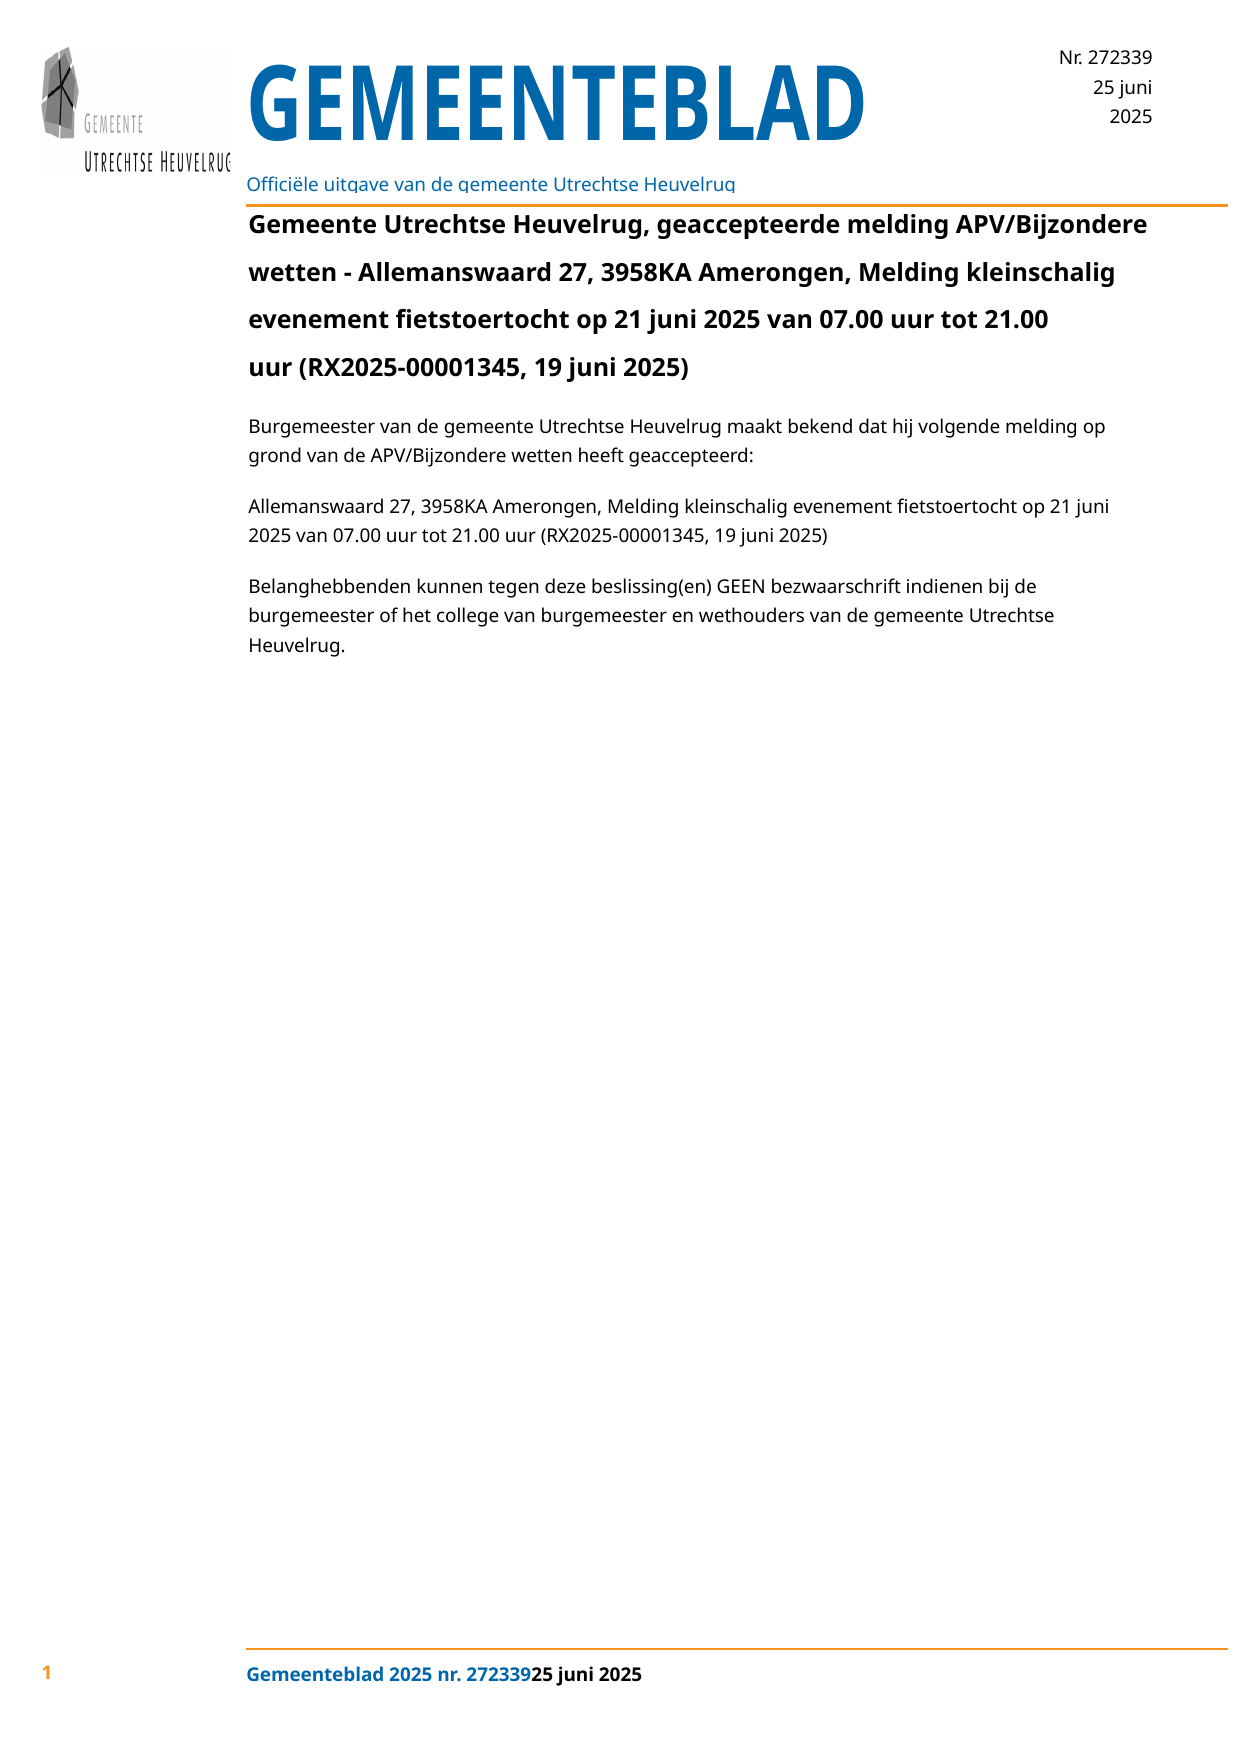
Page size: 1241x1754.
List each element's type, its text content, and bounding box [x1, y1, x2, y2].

text Allemanswaard 27, 3958KA Amerongen, Melding kleinschalig evenement fietstoertocht op 21 juni 2025 van 07.00 uur tot 21.00 uur (RX2025-00001345, 19 juni 2025) [248, 493, 1152, 548]
text Gemeente Utrechtse Heuvelrug, geaccepteerde melding APV/Bijzondere wetten - Allemanswaard 27, 3958KA Amerongen, Melding kleinschalig evenement fietstoertocht op 21 juni 2025 van 07.00 uur tot 21.00 uur (RX2025-00001345, 19 juni 2025) [248, 207, 1152, 384]
text Burgemeester van de gemeente Utrechtse Heuvelrug maakt bekend dat hij volgende melding op grond van de APV/Bijzondere wetten heeft geaccepteerd: [248, 413, 1152, 468]
text Belanghebbenden kunnen tegen deze beslissing(en) GEEN bezwaarschrift indienen bij de burgemeester of het college van burgemeester en wethouders van de gemeente Utrechtse Heuvelrug. [248, 573, 1152, 658]
picture [41, 47, 231, 172]
